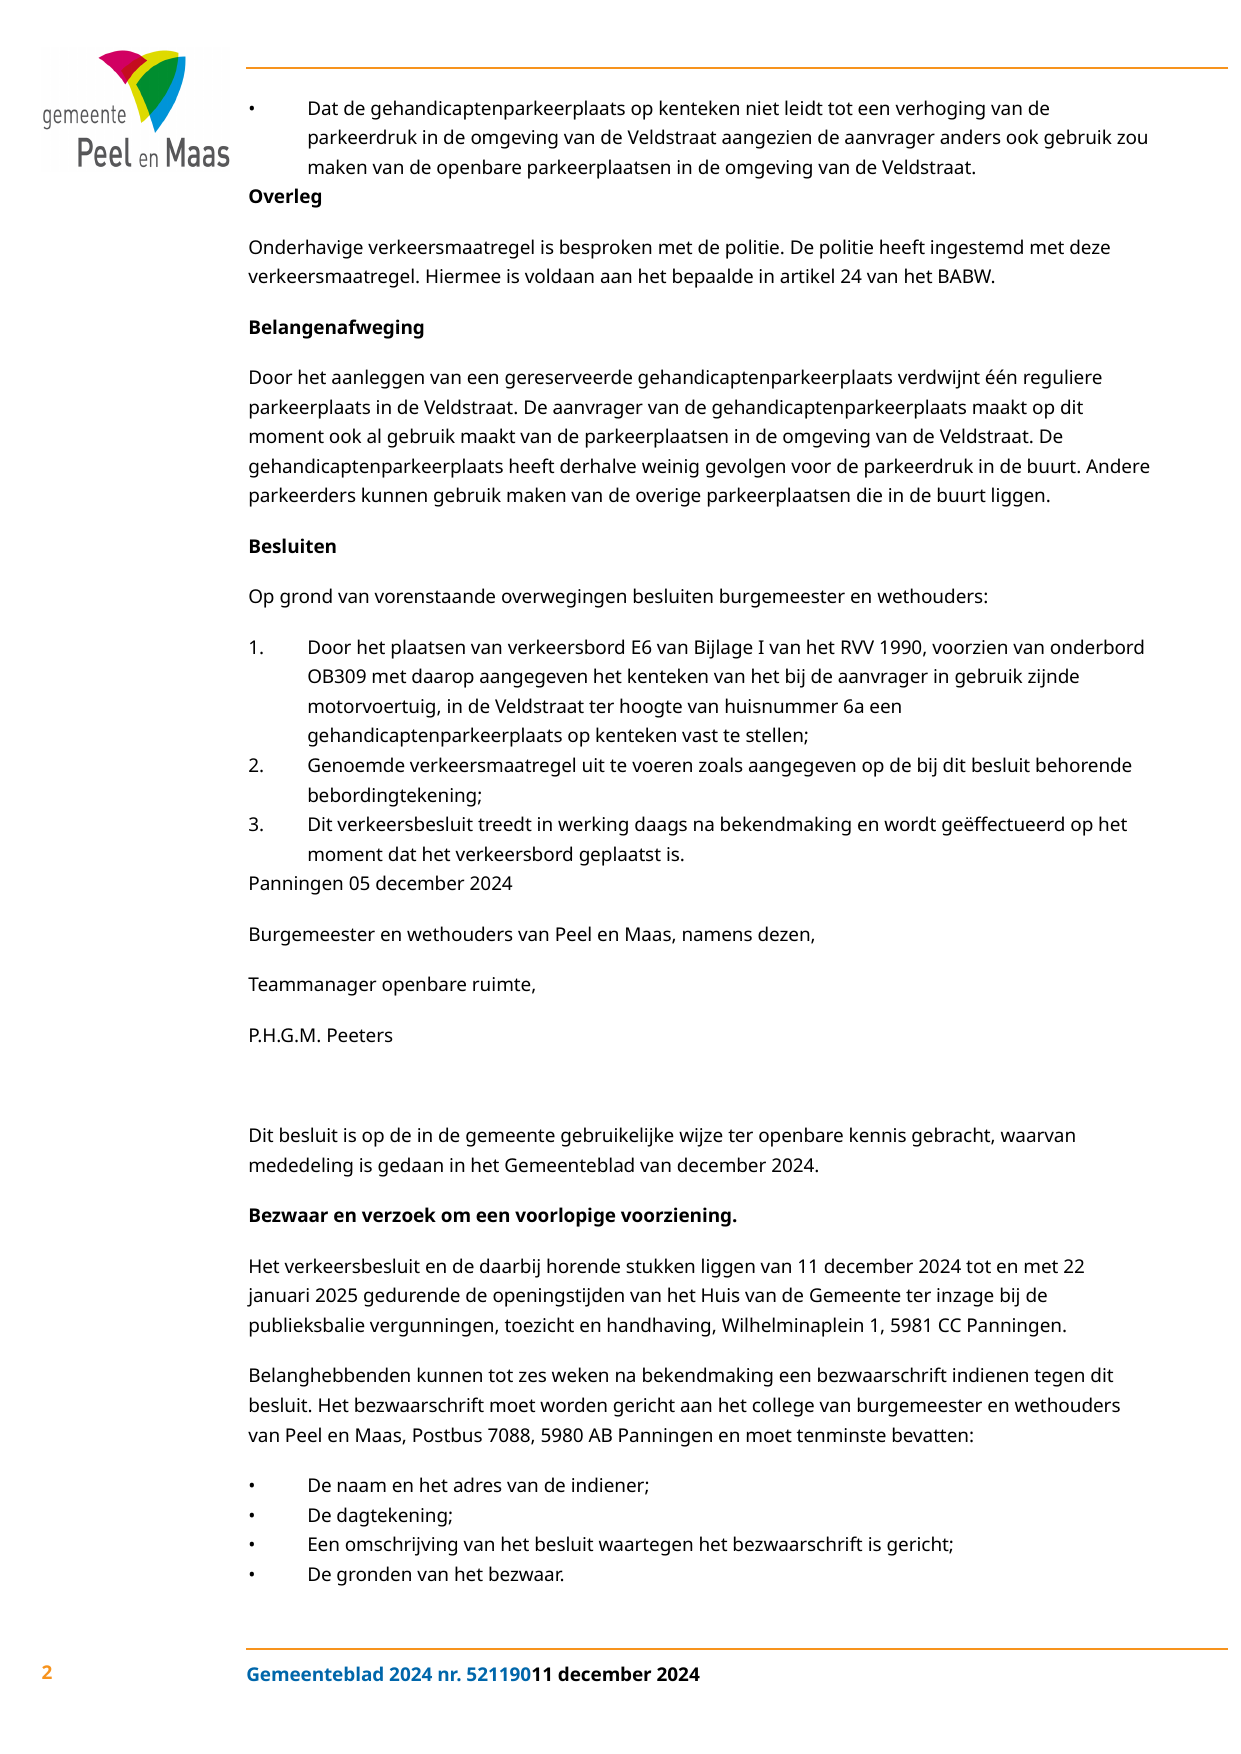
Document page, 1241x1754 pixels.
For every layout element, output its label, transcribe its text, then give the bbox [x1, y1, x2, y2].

text Op grond van vorenstaande overwegingen besluiten burgemeester en wethouders: [248, 583, 1152, 609]
text Belangenafweging [248, 314, 1152, 340]
text Belanghebbenden kunnen tot zes weken na bekendmaking een bezwaarschrift indienen tegen dit besluit. Het bezwaarschrift moet worden gericht aan het college van burgemeester en wethouders van Peel en Maas, Postbus 7088, 5980 AB Panningen en moet tenminste bevatten: [248, 1363, 1152, 1448]
text Door het aanleggen van een gereserveerde gehandicaptenparkeerplaats verdwijnt één reguliere parkeerplaats in de Veldstraat. De aanvrager van de gehandicaptenparkeerplaats maakt op dit moment ook al gebruik maakt van de parkeerplaatsen in de omgeving van de Veldstraat. De gehandicaptenparkeerplaats heeft derhalve weinig gevolgen voor de parkeerdruk in de buurt. Andere parkeerders kunnen gebruik maken van de overige parkeerplaatsen die in de buurt liggen. [248, 364, 1152, 508]
list De gronden van het bezwaar. [248, 1561, 1152, 1587]
list Door het plaatsen van verkeersbord E6 van Bijlage I van het RVV 1990, voorzien van onderbord OB309 met daarop aangegeven het kenteken van het bij de aanvrager in gebruik zijnde motorvoertuig, in de Veldstraat ter hoogte van huisnummer 6a een gehandicaptenparkeerplaats op kenteken vast te stellen; [248, 634, 1152, 748]
text Besluiten [248, 533, 1152, 559]
text Panningen 05 december 2024 [248, 871, 1152, 896]
picture [41, 47, 231, 172]
list Een omschrijving van het besluit waartegen het bezwaarschrift is gericht; [248, 1531, 1152, 1557]
list Dit verkeersbesluit treedt in werking daags na bekendmaking en wordt geëffectueerd op het moment dat het verkeersbord geplaatst is. [248, 811, 1152, 867]
text Onderhavige verkeersmaatregel is besproken met de politie. De politie heeft ingestemd met deze verkeersmaatregel. Hiermee is voldaan aan het bepaalde in artikel 24 van het BABW. [248, 234, 1152, 289]
text P.H.G.M. Peeters [248, 1022, 1152, 1048]
list De naam en het adres van de indiener; [248, 1472, 1152, 1498]
list Genoemde verkeersmaatregel uit te voeren zoals aangegeven op de bij dit besluit behorende bebordingtekening; [248, 752, 1152, 808]
list Dat de gehandicaptenparkeerplaats op kenteken niet leidt tot een verhoging van de parkeerdruk in de omgeving van de Veldstraat aangezien de aanvrager anders ook gebruik zou maken van de openbare parkeerplaatsen in de omgeving van de Veldstraat. [248, 95, 1152, 180]
text Overleg [248, 183, 1152, 209]
text Burgemeester en wethouders van Peel en Maas, namens dezen, [248, 921, 1152, 947]
text Bezwaar en verzoek om een voorlopige voorziening. [248, 1203, 1152, 1228]
list De dagtekening; [248, 1502, 1152, 1528]
text Teammanager openbare ruimte, [248, 971, 1152, 997]
text Dit besluit is op de in de gemeente gebruikelijke wijze ter openbare kennis gebracht, waarvan mededeling is gedaan in het Gemeenteblad van december 2024. [248, 1123, 1152, 1178]
text Het verkeersbesluit en de daarbij horende stukken liggen van 11 december 2024 tot en met 22 januari 2025 gedurende de openingstijden van het Huis van de Gemeente ter inzage bij de publieksbalie vergunningen, toezicht en handhaving, Wilhelminaplein 1, 5981 CC Panningen. [248, 1253, 1152, 1338]
